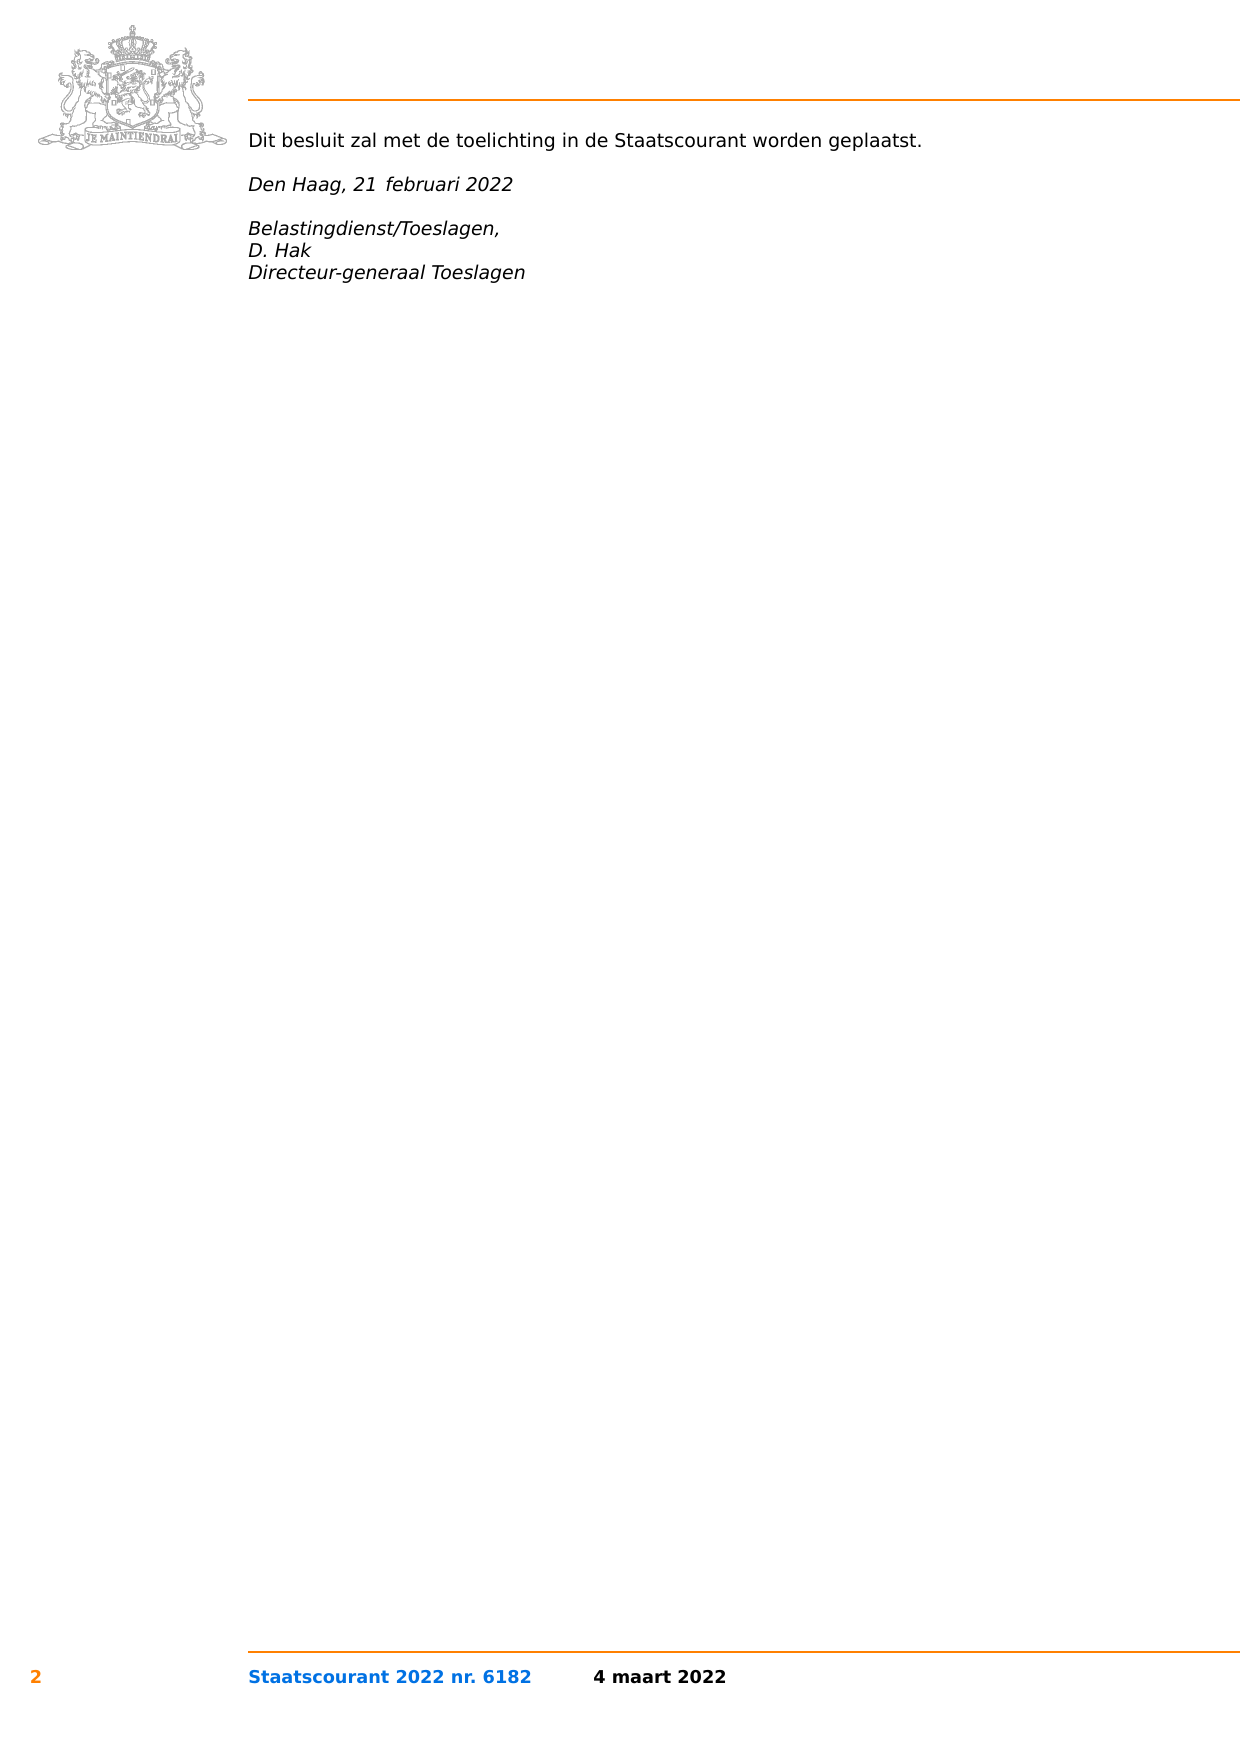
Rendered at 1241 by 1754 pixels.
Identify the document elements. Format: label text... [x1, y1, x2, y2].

text Dit besluit zal met de toelichting in de Staatscourant worden geplaatst. [248, 130, 1163, 152]
picture [38, 25, 227, 150]
text Den Haag, 21 februari 2022 [248, 174, 1163, 196]
text Belastingdienst/Toeslagen, D. Hak Directeur-generaal Toeslagen [248, 218, 1163, 283]
